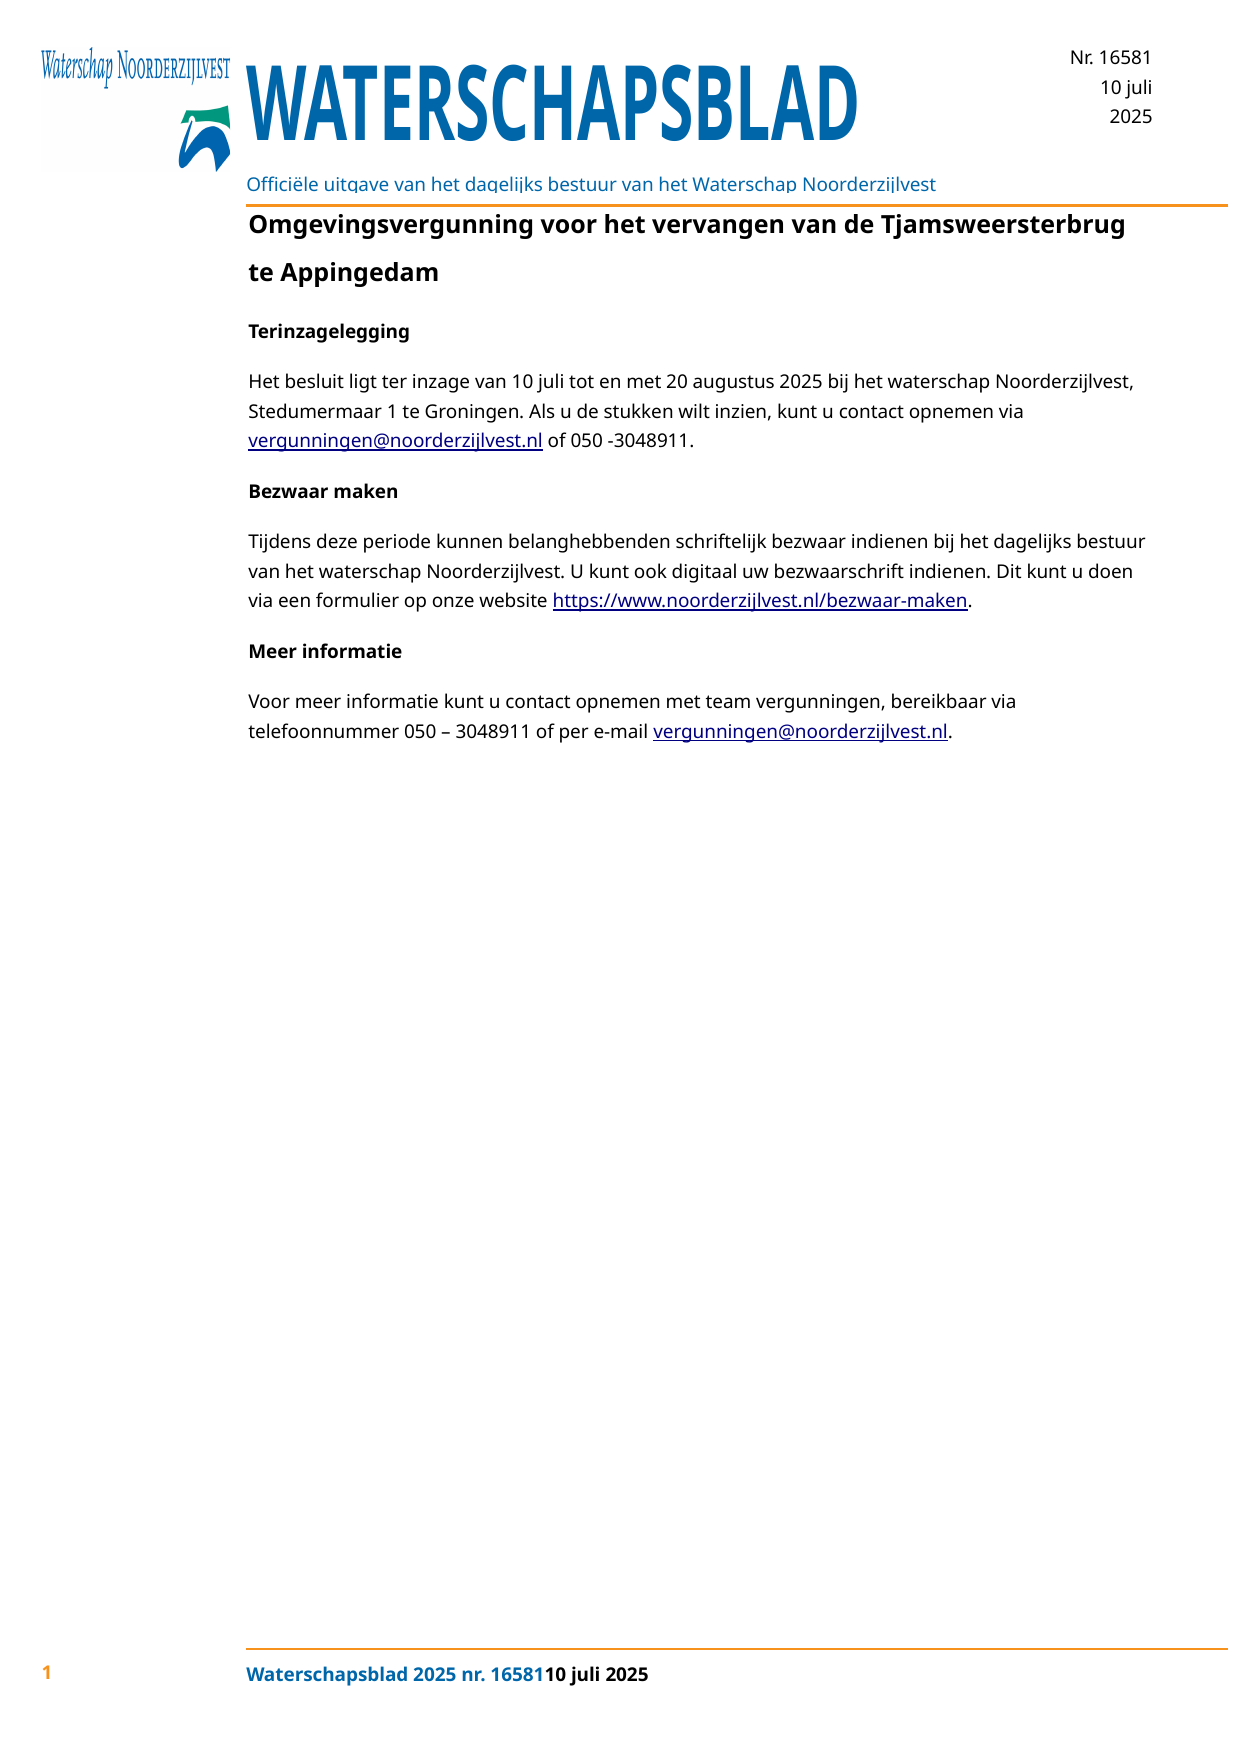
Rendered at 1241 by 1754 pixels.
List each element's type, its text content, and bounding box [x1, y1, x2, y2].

text Bezwaar maken [248, 478, 1152, 504]
text Meer informatie [248, 638, 1152, 664]
text Het besluit ligt ter inzage van 10 juli tot en met 20 augustus 2025 bij het waterschap Noorderzijlvest, Stedumermaar 1 te Groningen. Als u de stukken wilt inzien, kunt u contact opnemen via vergunningen@noorderzijlvest.nl of 050 -3048911. [248, 368, 1152, 453]
text Tijdens deze periode kunnen belanghebbenden schriftelijk bezwaar indienen bij het dagelijks bestuur van het waterschap Noorderzijlvest. U kunt ook digitaal uw bezwaarschrift indienen. Dit kunt u doen via een formulier op onze website https://www.noorderzijlvest.nl/bezwaar-maken. [248, 528, 1152, 613]
picture [41, 47, 231, 172]
text Voor meer informatie kunt u contact opnemen met team vergunningen, bereikbaar via telefoonnummer 050 – 3048911 of per e-mail vergunningen@noorderzijlvest.nl. [248, 688, 1152, 744]
text Omgevingsvergunning voor het vervangen van de Tjamsweersterbrug te Appingedam [248, 207, 1152, 288]
text Terinzagelegging [248, 318, 1152, 344]
